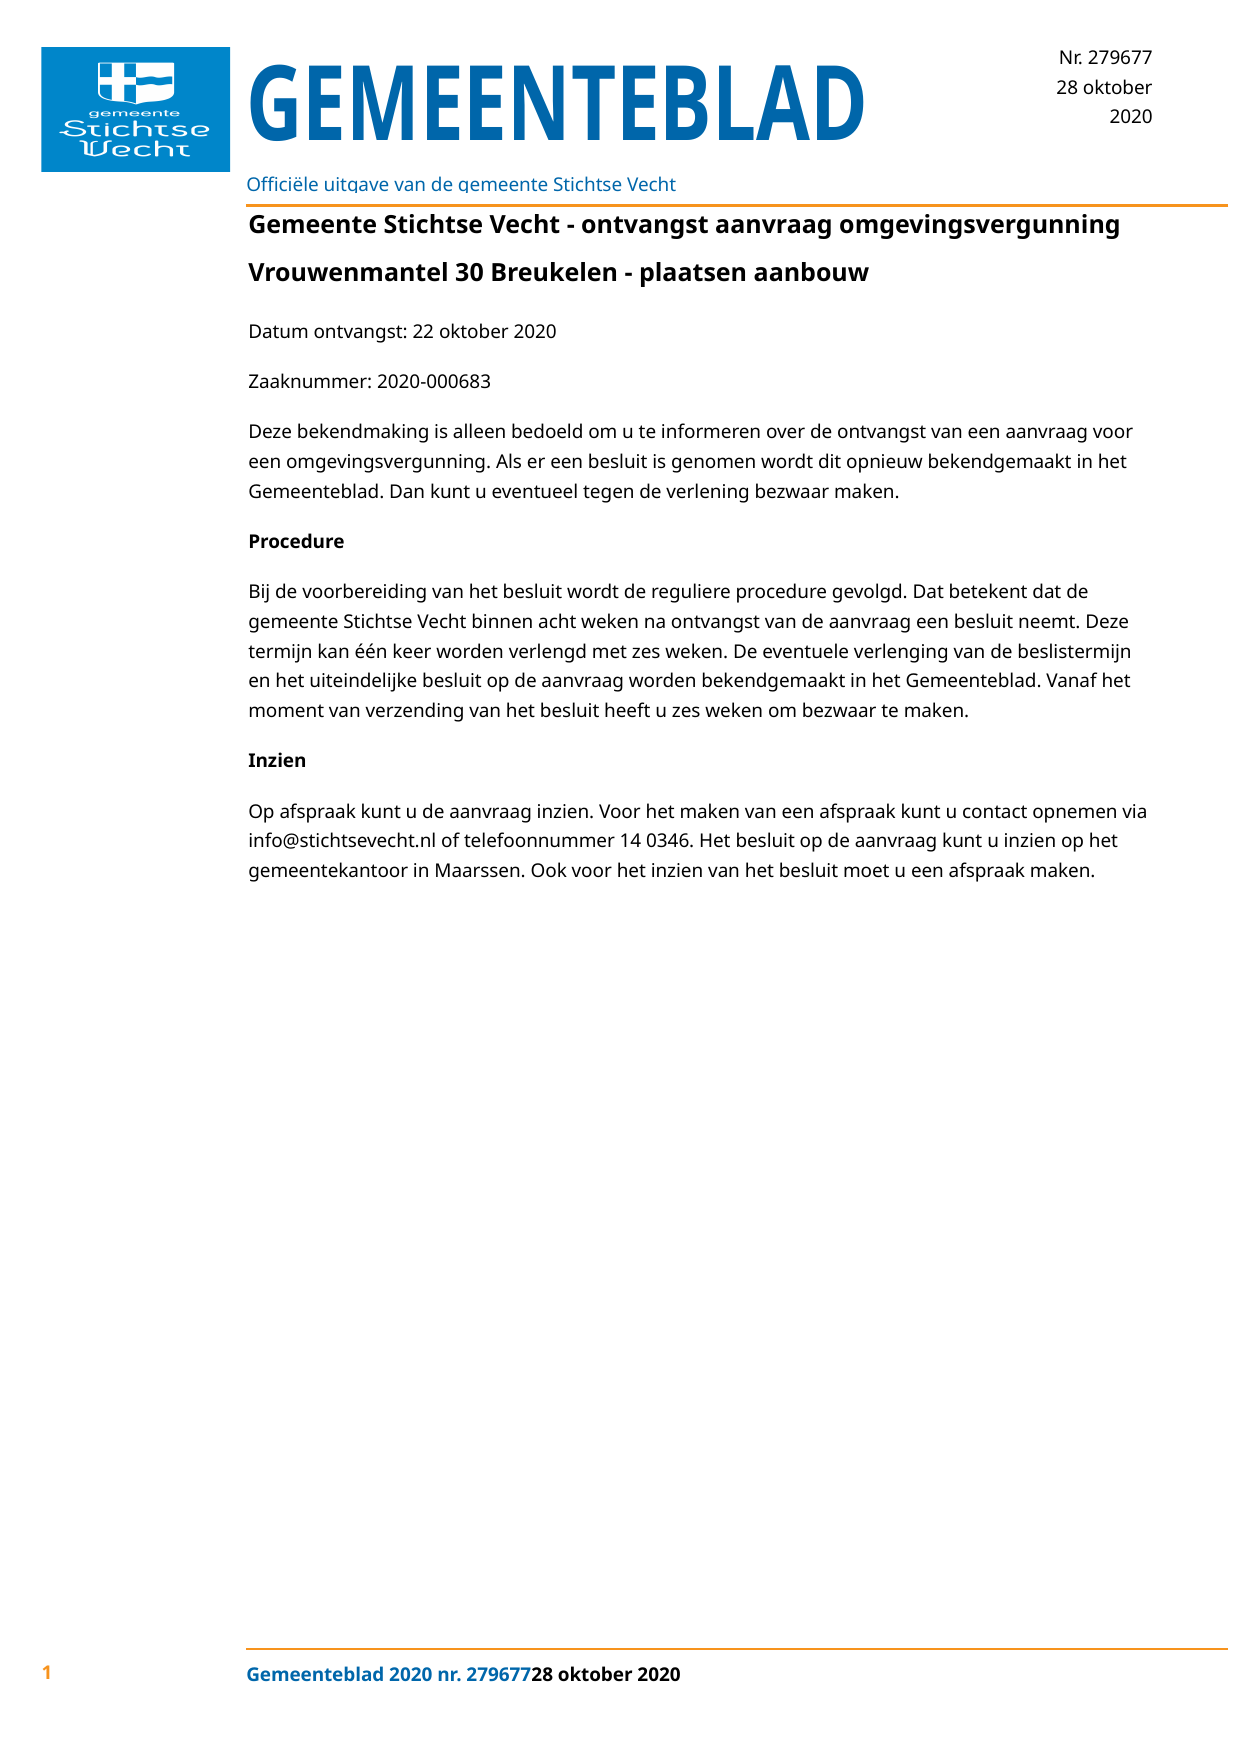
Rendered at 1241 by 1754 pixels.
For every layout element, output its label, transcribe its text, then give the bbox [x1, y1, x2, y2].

text Inzien [248, 747, 1152, 773]
text Deze bekendmaking is alleen bedoeld om u te informeren over de ontvangst van een aanvraag voor een omgevingsvergunning. Als er een besluit is genomen wordt dit opnieuw bekendgemaakt in het Gemeenteblad. Dan kunt u eventueel tegen de verlening bezwaar maken. [248, 419, 1152, 504]
text Zaaknummer: 2020-000683 [248, 368, 1152, 394]
picture [137, 63, 174, 103]
picture [99, 63, 135, 101]
text Procedure [248, 528, 1152, 554]
text Op afspraak kunt u de aanvraag inzien. Voor het maken van een afspraak kunt u contact opnemen via info@stichtsevecht.nl of telefoonnummer 14 0346. Het besluit op de aanvraag kunt u inzien op het gemeentekantoor in Maarssen. Ook voor het inzien van het besluit moet u een afspraak maken. [248, 798, 1152, 883]
text Datum ontvangst: 22 oktober 2020 [248, 318, 1152, 344]
text Gemeente Stichtse Vecht - ontvangst aanvraag omgevingsvergunning Vrouwenmantel 30 Breukelen - plaatsen aanbouw [248, 207, 1152, 288]
text Bij de voorbereiding van het besluit wordt de reguliere procedure gevolgd. Dat betekent dat de gemeente Stichtse Vecht binnen acht weken na ontvangst van de aanvraag een besluit neemt. Deze termijn kan één keer worden verlengd met zes weken. De eventuele verlenging van de beslistermijn en het uiteindelijke besluit op de aanvraag worden bekendgemaakt in het Gemeenteblad. Vanaf het moment van verzending van het besluit heeft u zes weken om bezwaar te maken. [248, 579, 1152, 723]
